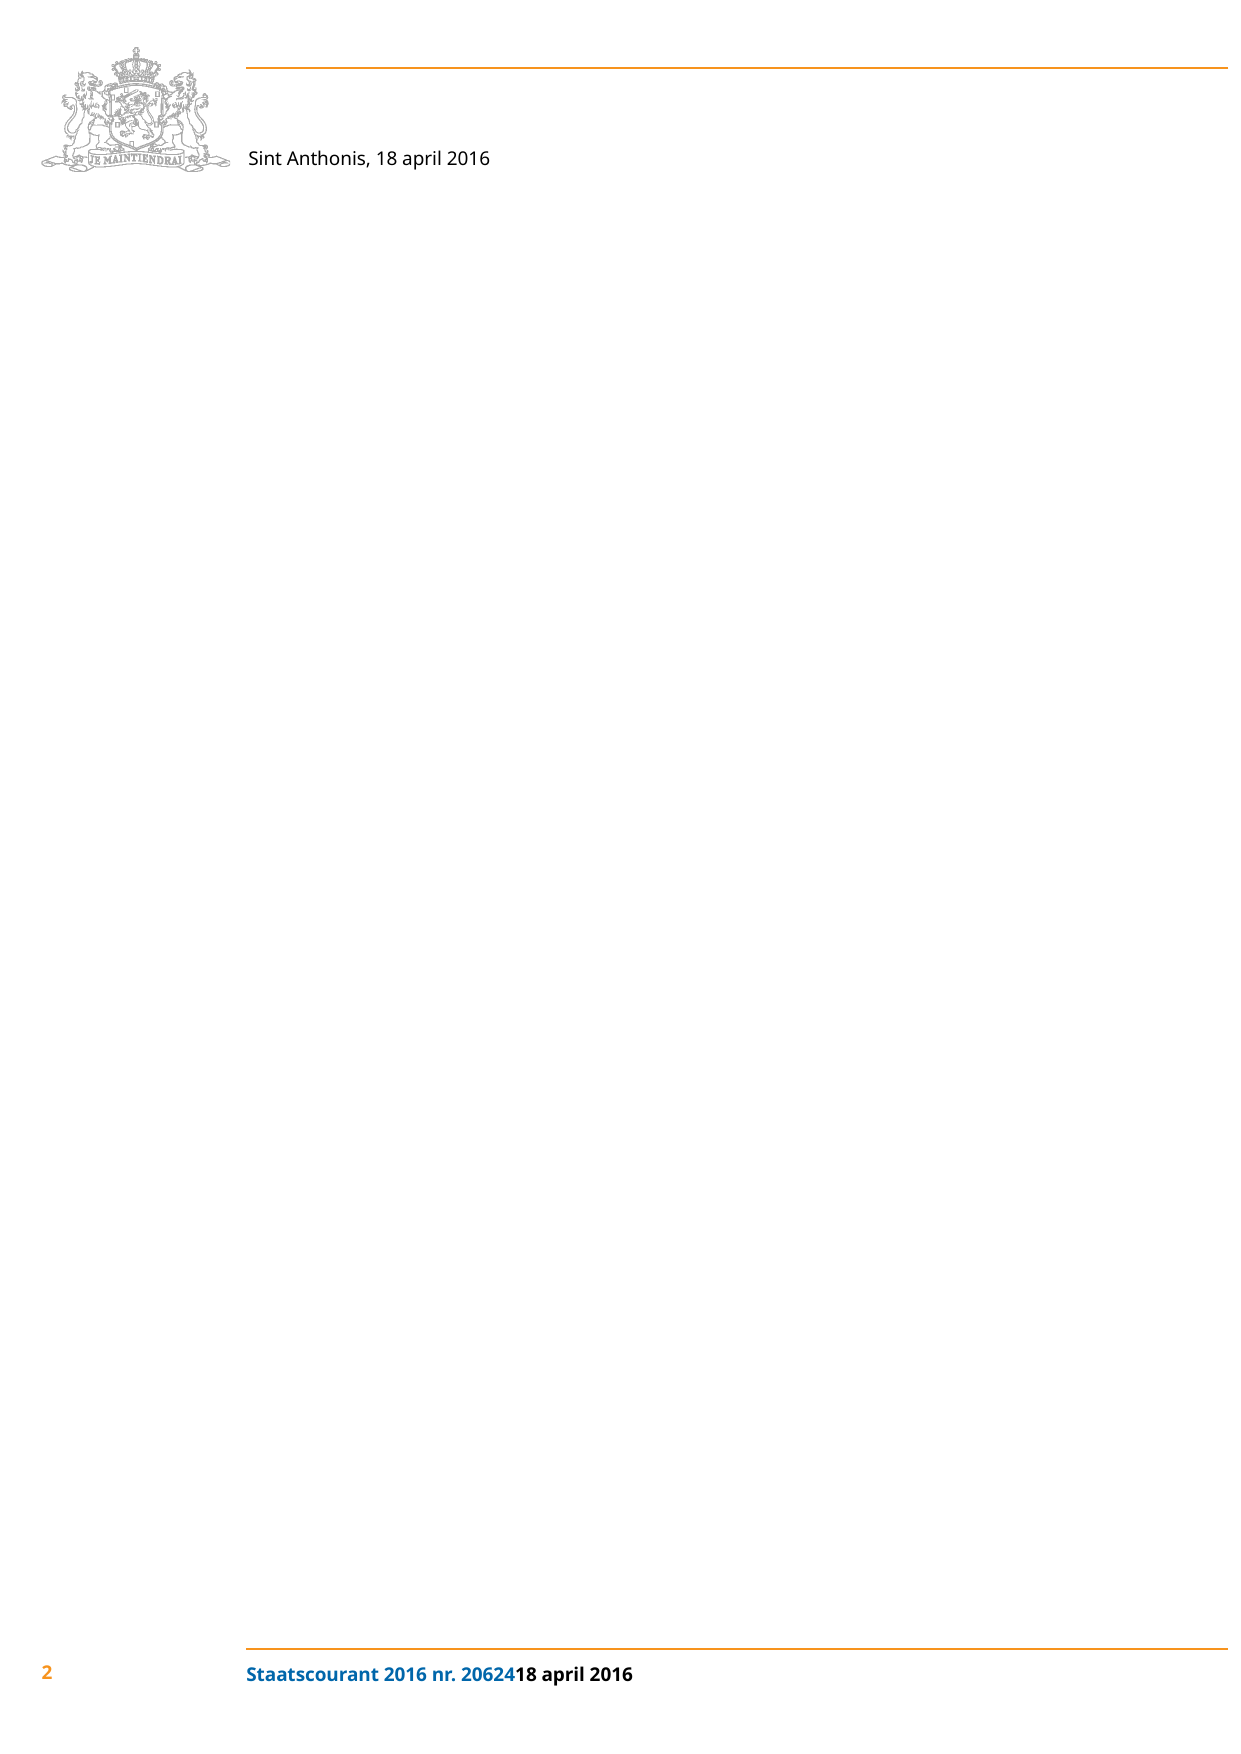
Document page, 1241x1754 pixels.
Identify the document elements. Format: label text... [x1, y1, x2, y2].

text Sint Anthonis, 18 april 2016 [248, 145, 1152, 171]
picture [41, 47, 231, 172]
